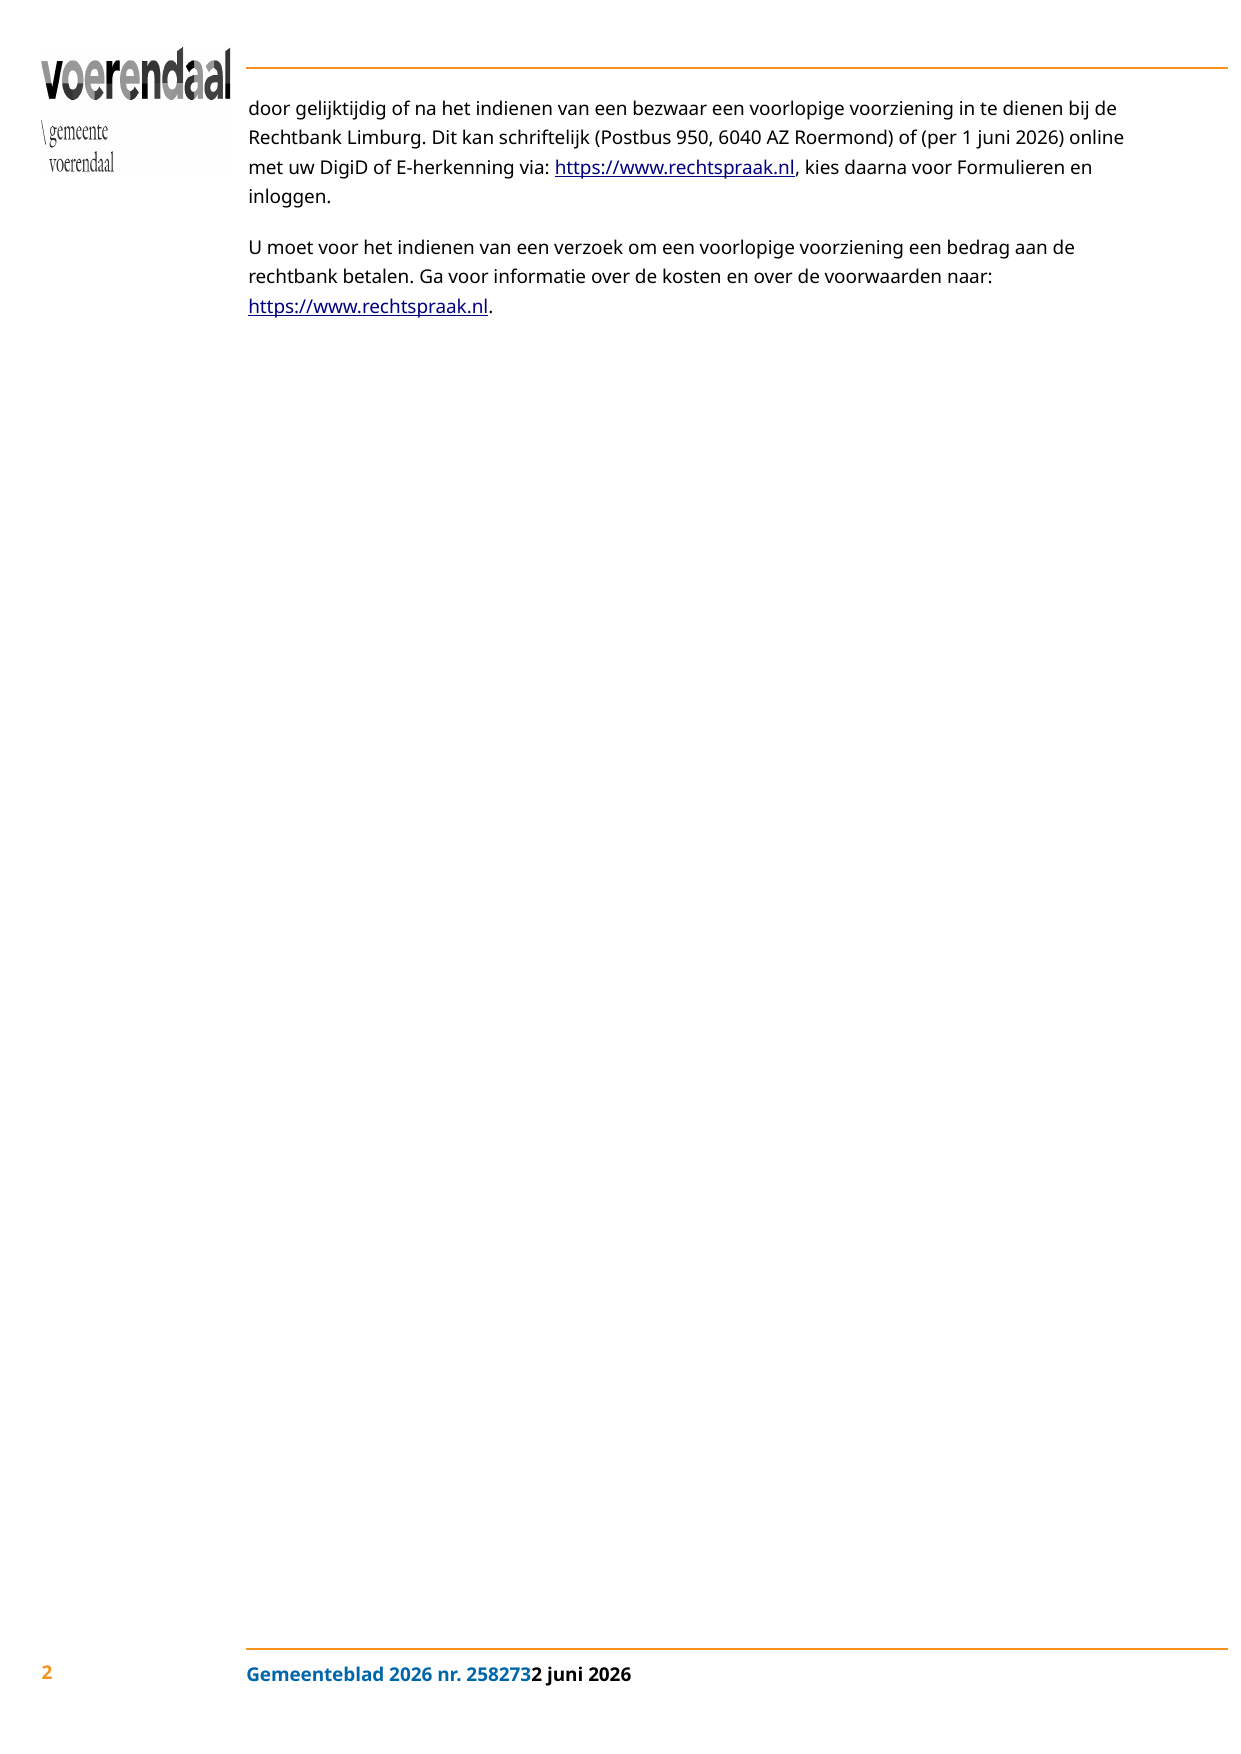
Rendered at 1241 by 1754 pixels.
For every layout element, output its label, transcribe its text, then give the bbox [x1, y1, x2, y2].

text door gelijktijdig of na het indienen van een bezwaar een voorlopige voorziening in te dienen bij de Rechtbank Limburg. Dit kan schriftelijk (Postbus 950, 6040 AZ Roermond) of (per 1 juni 2026) online met uw DigiD of E-herkenning via: https://www.rechtspraak.nl, kies daarna voor Formulieren en inloggen. [248, 95, 1152, 209]
text U moet voor het indienen van een verzoek om een voorlopige voorziening een bedrag aan de rechtbank betalen. Ga voor informatie over de kosten en over de voorwaarden naar: https://www.rechtspraak.nl. [248, 234, 1152, 319]
picture [41, 47, 231, 172]
